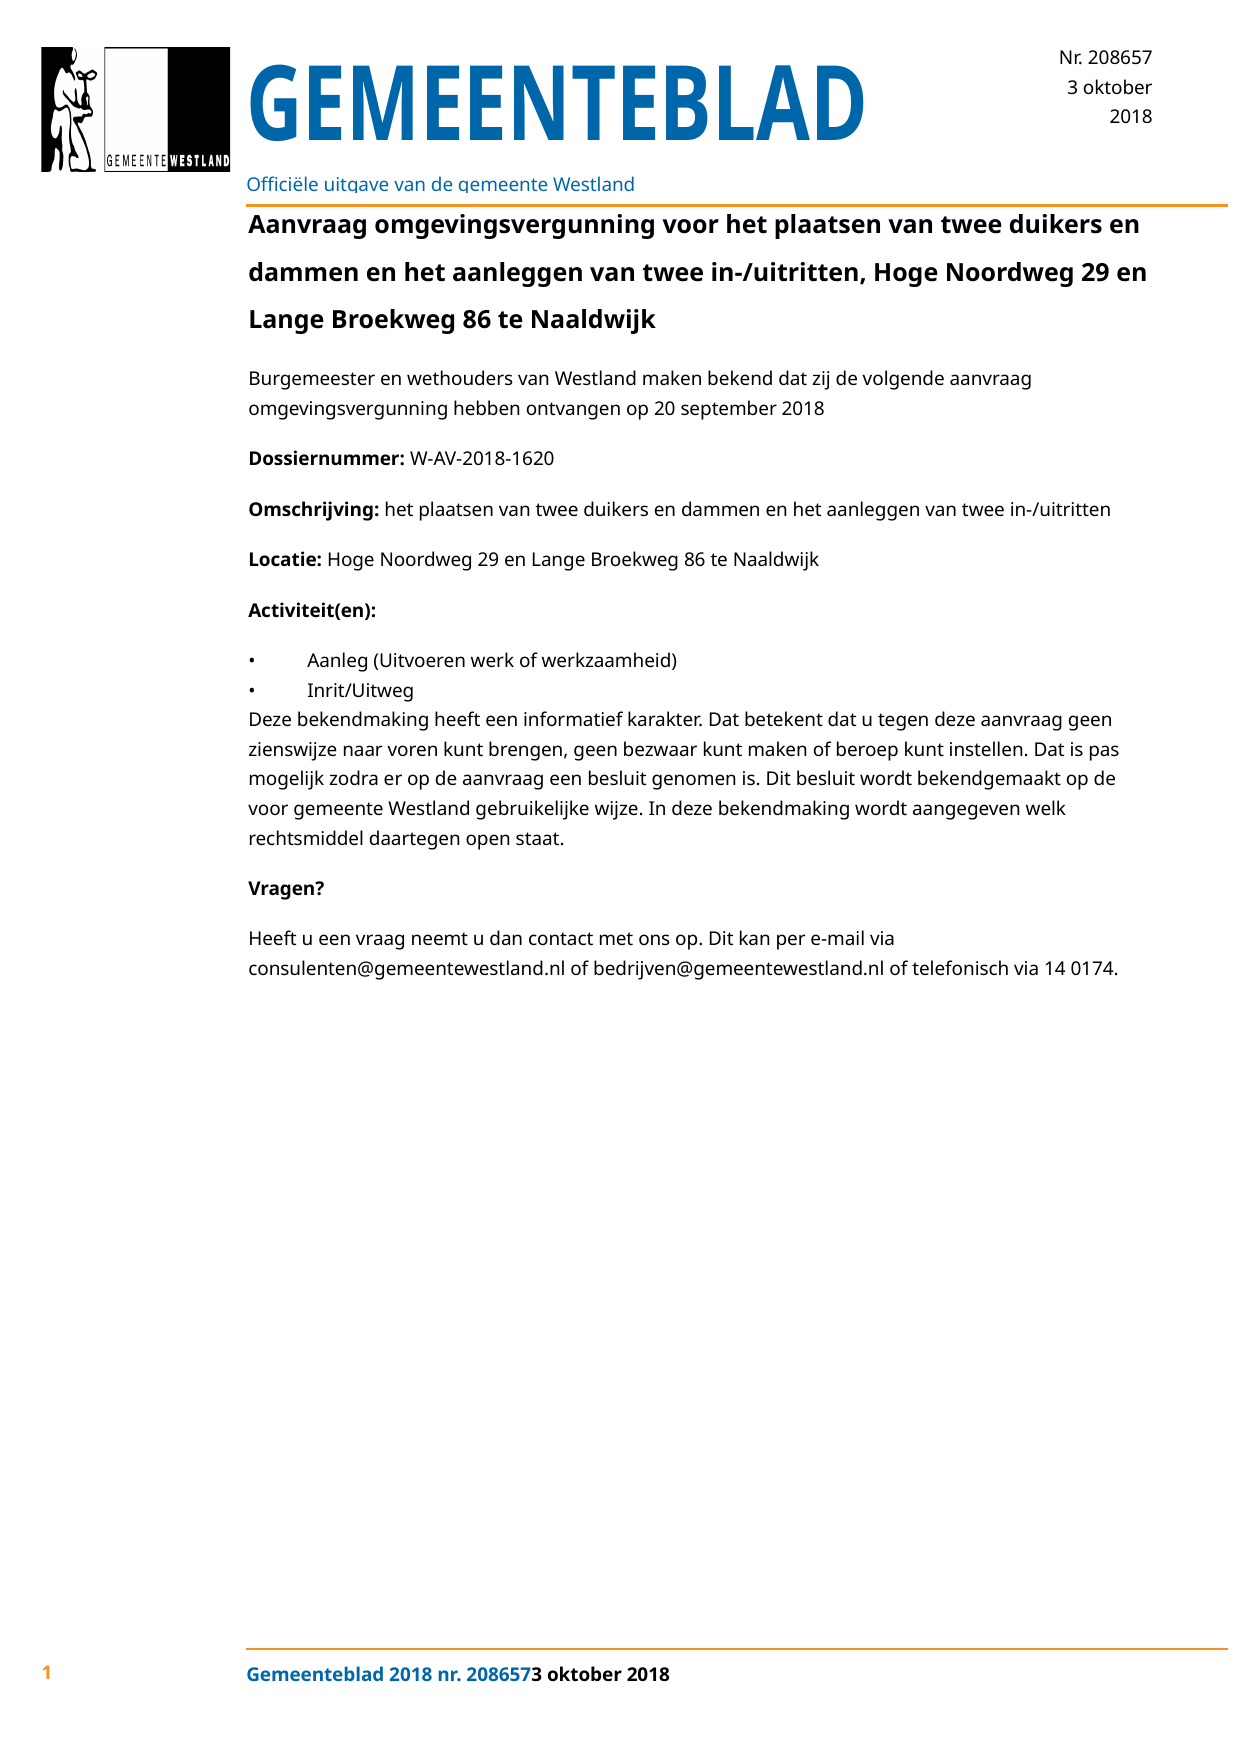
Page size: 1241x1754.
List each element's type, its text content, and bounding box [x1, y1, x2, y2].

text Omschrijving: het plaatsen van twee duikers en dammen en het aanleggen van twee in-/uitritten [248, 496, 1152, 522]
picture [41, 47, 231, 172]
list Inrit/Uitweg [248, 677, 1152, 702]
text Vragen? [248, 875, 1152, 901]
text Aanvraag omgevingsvergunning voor het plaatsen van twee duikers en dammen en het aanleggen van twee in-/uitritten, Hoge Noordweg 29 en Lange Broekweg 86 te Naaldwijk [248, 207, 1152, 336]
text Deze bekendmaking heeft een informatief karakter. Dat betekent dat u tegen deze aanvraag geen zienswijze naar voren kunt brengen, geen bezwaar kunt maken of beroep kunt instellen. Dat is pas mogelijk zodra er op de aanvraag een besluit genomen is. Dit besluit wordt bekendgemaakt op de voor gemeente Westland gebruikelijke wijze. In deze bekendmaking wordt aangegeven welk rechtsmiddel daartegen open staat. [248, 706, 1152, 850]
text Dossiernummer: W-AV-2018-1620 [248, 446, 1152, 471]
text Burgemeester en wethouders van Westland maken bekend dat zij de volgende aanvraag omgevingsvergunning hebben ontvangen op 20 september 2018 [248, 366, 1152, 421]
list Aanleg (Uitvoeren werk of werkzaamheid) [248, 647, 1152, 673]
text Locatie: Hoge Noordweg 29 en Lange Broekweg 86 te Naaldwijk [248, 546, 1152, 572]
text Activiteit(en): [248, 597, 1152, 622]
text Heeft u een vraag neemt u dan contact met ons op. Dit kan per e-mail via consulenten@gemeentewestland.nl of bedrijven@gemeentewestland.nl of telefonisch via 14 0174. [248, 926, 1152, 981]
